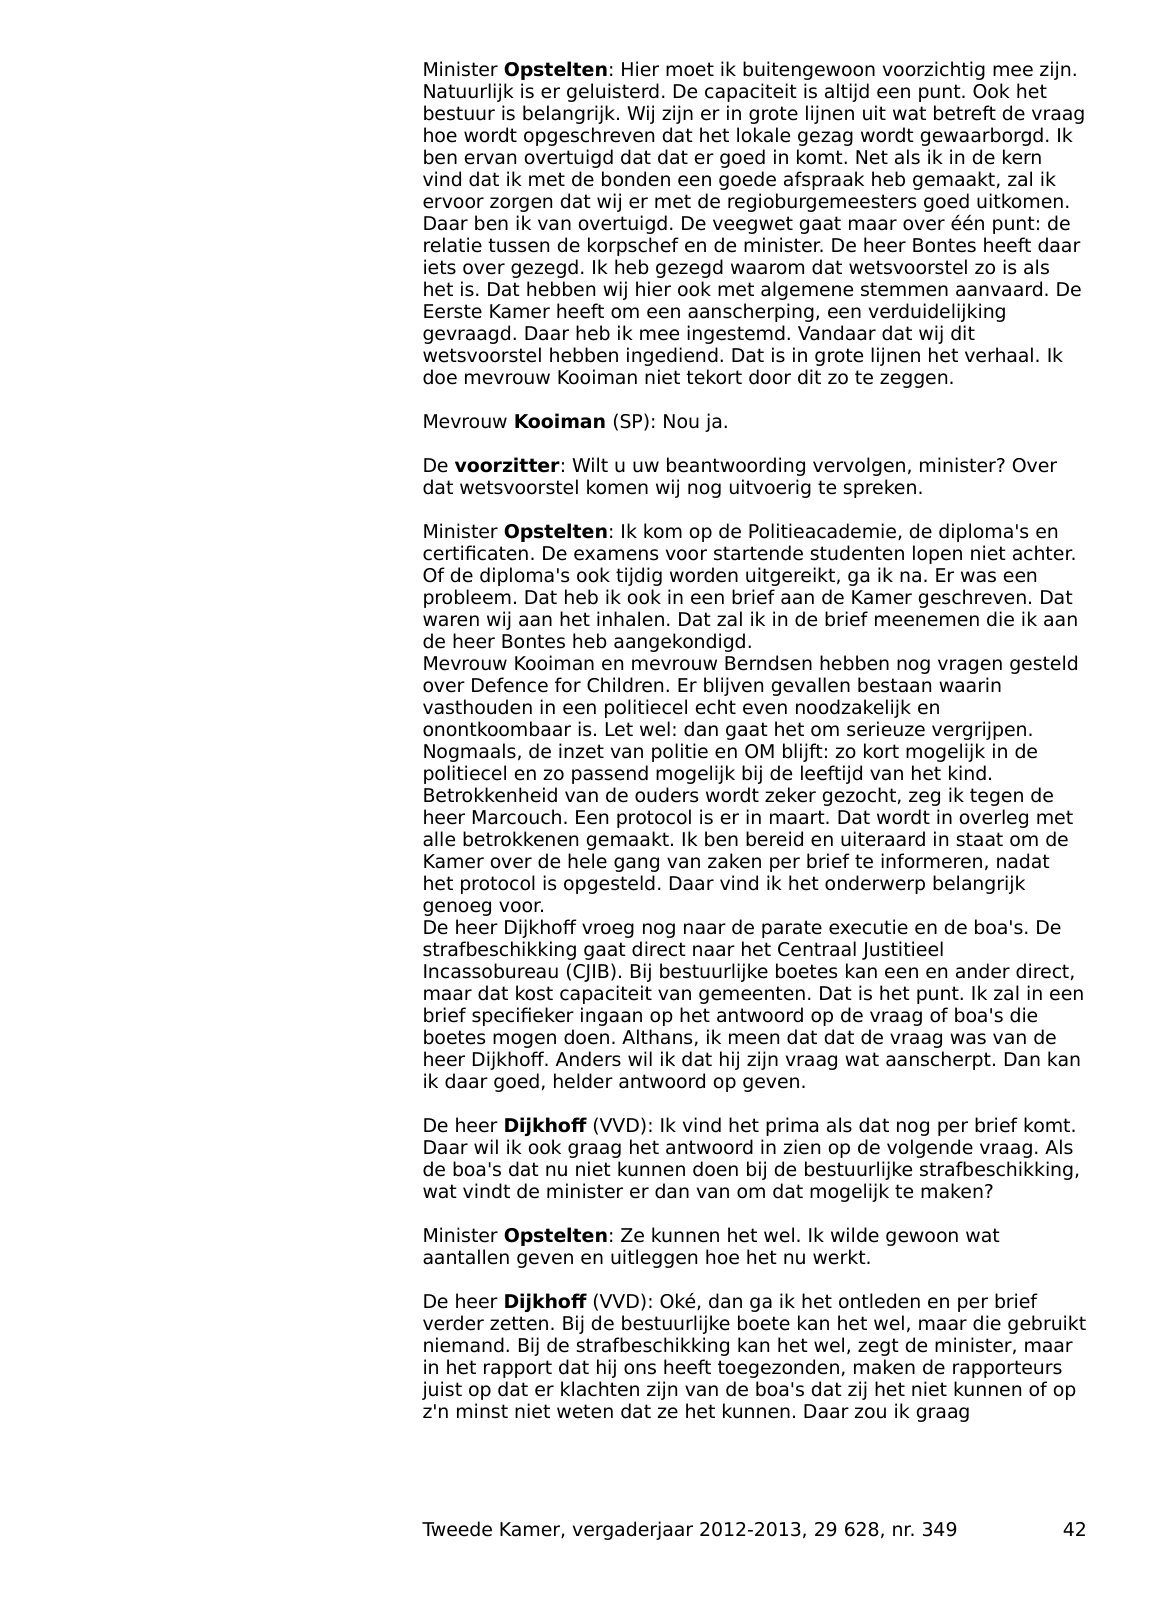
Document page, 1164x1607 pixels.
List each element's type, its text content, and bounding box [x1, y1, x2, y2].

text De heer Dijkhoff vroeg nog naar de parate executie en de boa's. De strafbeschikking gaat direct naar het Centraal Justitieel Incassobureau (CJIB). Bij bestuurlijke boetes kan een en ander direct, maar dat kost capaciteit van gemeenten. Dat is het punt. Ik zal in een brief specifieker ingaan op het antwoord op de vraag of boa's die boetes mogen doen. Althans, ik meen dat dat de vraag was van de heer Dijkhoff. Anders wil ik dat hij zijn vraag wat aanscherpt. Dan kan ik daar goed, helder antwoord op geven. [422, 917, 1087, 1093]
text De voorzitter: Wilt u uw beantwoording vervolgen, minister? Over dat wetsvoorstel komen wij nog uitvoerig te spreken. [422, 455, 1087, 499]
text De heer Dijkhoff (VVD): Ik vind het prima als dat nog per brief komt. Daar wil ik ook graag het antwoord in zien op de volgende vraag. Als de boa's dat nu niet kunnen doen bij de bestuurlijke strafbeschikking, wat vindt de minister er dan van om dat mogelijk te maken? [422, 1115, 1087, 1203]
text De heer Dijkhoff (VVD): Oké, dan ga ik het ontleden en per brief verder zetten. Bij de bestuurlijke boete kan het wel, maar die gebruikt niemand. Bij de strafbeschikking kan het wel, zegt de minister, maar in het rapport dat hij ons heeft toegezonden, maken de rapporteurs juist op dat er klachten zijn van de boa's dat zij het niet kunnen of op z'n minst niet weten dat ze het kunnen. Daar zou ik graag [422, 1291, 1087, 1423]
text Minister Opstelten: Ze kunnen het wel. Ik wilde gewoon wat aantallen geven en uitleggen hoe het nu werkt. [422, 1225, 1087, 1269]
text Mevrouw Kooiman (SP): Nou ja. [422, 411, 1087, 433]
text Mevrouw Kooiman en mevrouw Berndsen hebben nog vragen gesteld over Defence for Children. Er blijven gevallen bestaan waarin vasthouden in een politiecel echt even noodzakelijk en onontkoombaar is. Let wel: dan gaat het om serieuze vergrijpen. Nogmaals, de inzet van politie en OM blijft: zo kort mogelijk in de politiecel en zo passend mogelijk bij de leeftijd van het kind. Betrokkenheid van de ouders wordt zeker gezocht, zeg ik tegen de heer Marcouch. Een protocol is er in maart. Dat wordt in overleg met alle betrokkenen gemaakt. Ik ben bereid en uiteraard in staat om de Kamer over de hele gang van zaken per brief te informeren, nadat het protocol is opgesteld. Daar vind ik het onderwerp belangrijk genoeg voor. [422, 653, 1087, 917]
text Minister Opstelten: Hier moet ik buitengewoon voorzichtig mee zijn. Natuurlijk is er geluisterd. De capaciteit is altijd een punt. Ook het bestuur is belangrijk. Wij zijn er in grote lijnen uit wat betreft de vraag hoe wordt opgeschreven dat het lokale gezag wordt gewaarborgd. Ik ben ervan overtuigd dat dat er goed in komt. Net als ik in de kern vind dat ik met de bonden een goede afspraak heb gemaakt, zal ik ervoor zorgen dat wij er met de regioburgemeesters goed uitkomen. Daar ben ik van overtuigd. De veegwet gaat maar over één punt: de relatie tussen de korpschef en de minister. De heer Bontes heeft daar iets over gezegd. Ik heb gezegd waarom dat wetsvoorstel zo is als het is. Dat hebben wij hier ook met algemene stemmen aanvaard. De Eerste Kamer heeft om een aanscherping, een verduidelijking gevraagd. Daar heb ik mee ingestemd. Vandaar dat wij dit wetsvoorstel hebben ingediend. Dat is in grote lijnen het verhaal. Ik doe mevrouw Kooiman niet tekort door dit zo te zeggen. [422, 59, 1087, 389]
text Minister Opstelten: Ik kom op de Politieacademie, de diploma's en certificaten. De examens voor startende studenten lopen niet achter. Of de diploma's ook tijdig worden uitgereikt, ga ik na. Er was een probleem. Dat heb ik ook in een brief aan de Kamer geschreven. Dat waren wij aan het inhalen. Dat zal ik in de brief meenemen die ik aan de heer Bontes heb aangekondigd. [422, 521, 1087, 653]
